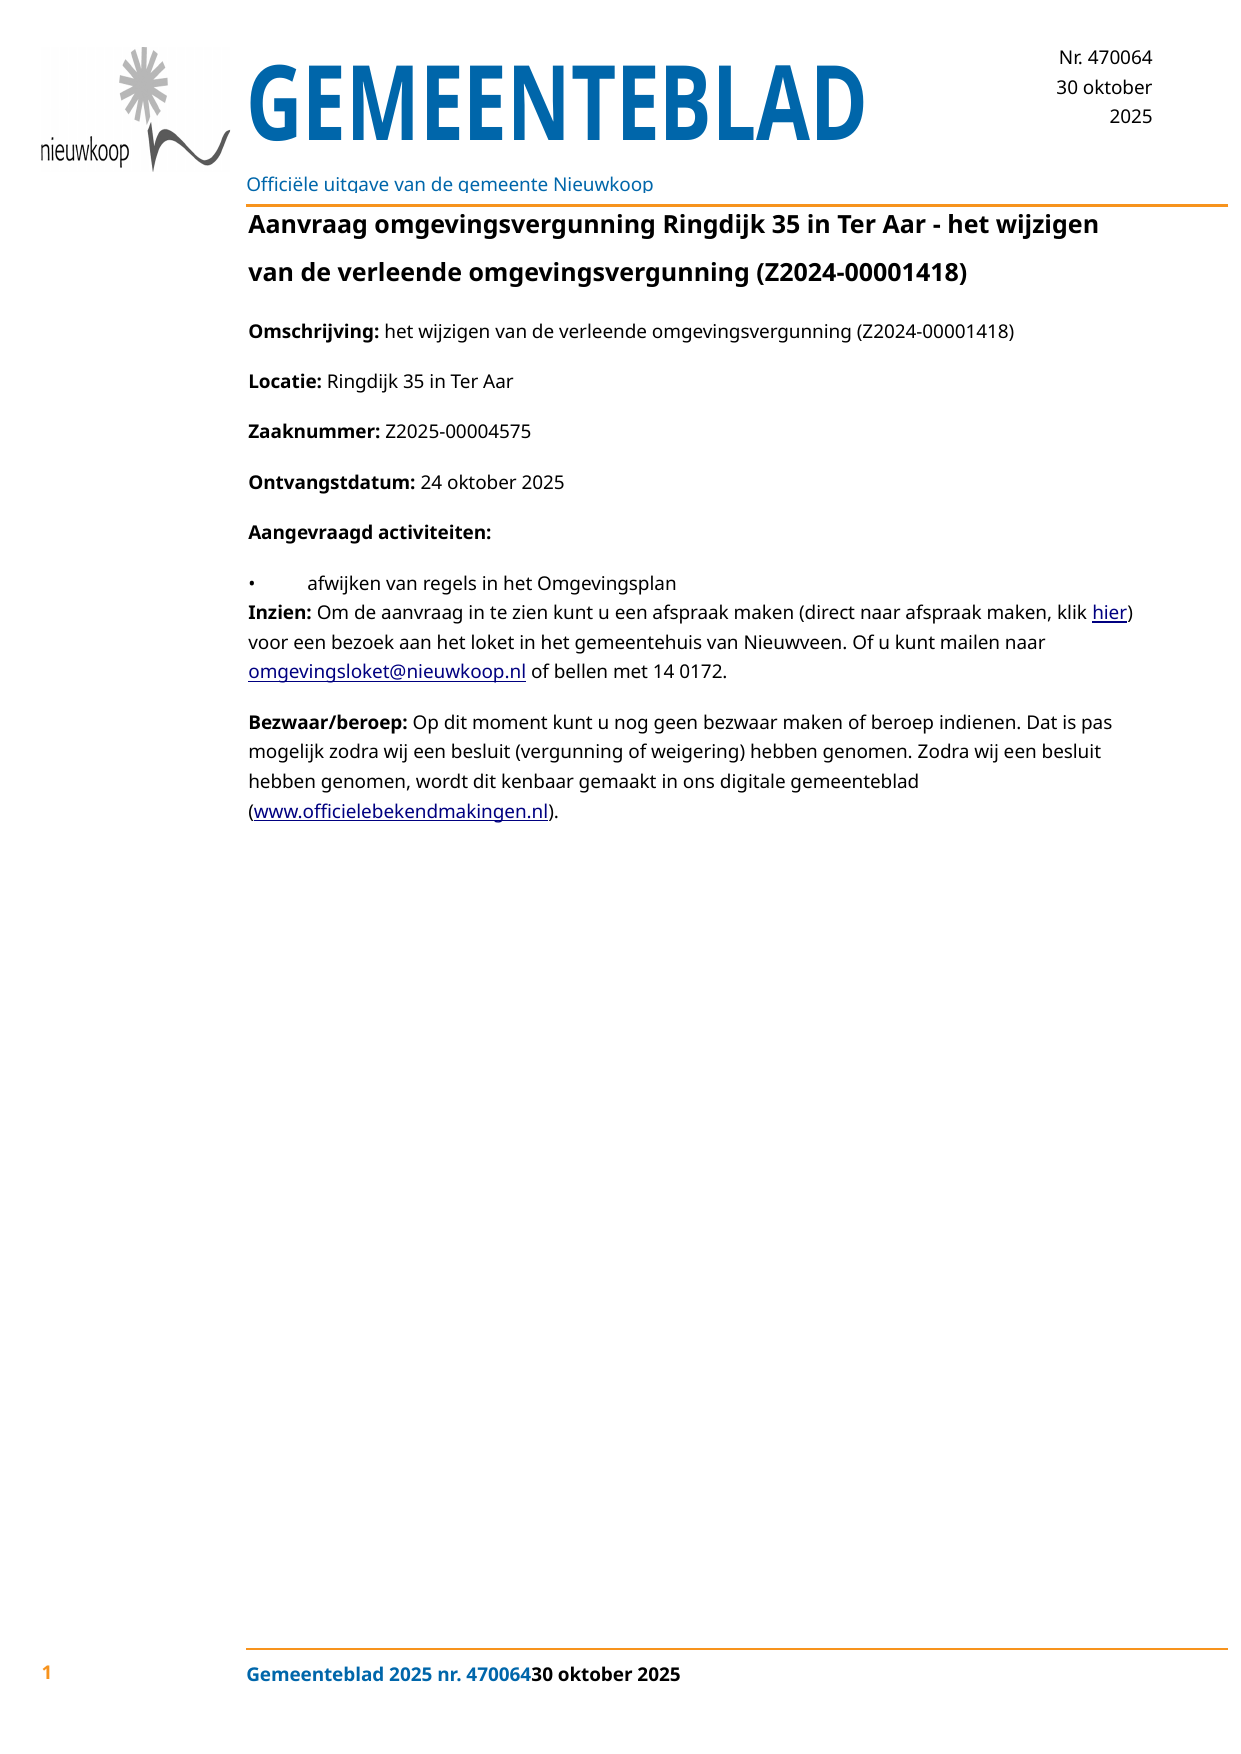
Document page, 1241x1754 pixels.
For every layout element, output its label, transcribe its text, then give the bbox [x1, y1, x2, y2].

text Zaaknummer: Z2025-00004575 [248, 419, 1152, 444]
text Omschrijving: het wijzigen van de verleende omgevingsvergunning (Z2024-00001418) [248, 318, 1152, 344]
text Aanvraag omgevingsvergunning Ringdijk 35 in Ter Aar - het wijzigen van de verleende omgevingsvergunning (Z2024-00001418) [248, 207, 1152, 288]
text Ontvangstdatum: 24 oktober 2025 [248, 469, 1152, 495]
text Aangevraagd activiteiten: [248, 519, 1152, 545]
picture [41, 47, 231, 172]
text Bezwaar/beroep: Op dit moment kunt u nog geen bezwaar maken of beroep indienen. Dat is pas mogelijk zodra wij een besluit (vergunning of weigering) hebben genomen. Zodra wij een besluit hebben genomen, wordt dit kenbaar gemaakt in ons digitale gemeenteblad (www.officielebekendmakingen.nl). [248, 709, 1152, 824]
list afwijken van regels in het Omgevingsplan [248, 570, 1152, 596]
text Locatie: Ringdijk 35 in Ter Aar [248, 368, 1152, 394]
text Inzien: Om de aanvraag in te zien kunt u een afspraak maken (direct naar afspraak maken, klik hier) voor een bezoek aan het loket in het gemeentehuis van Nieuwveen. Of u kunt mailen naar omgevingsloket@nieuwkoop.nl of bellen met 14 0172. [248, 599, 1152, 684]
